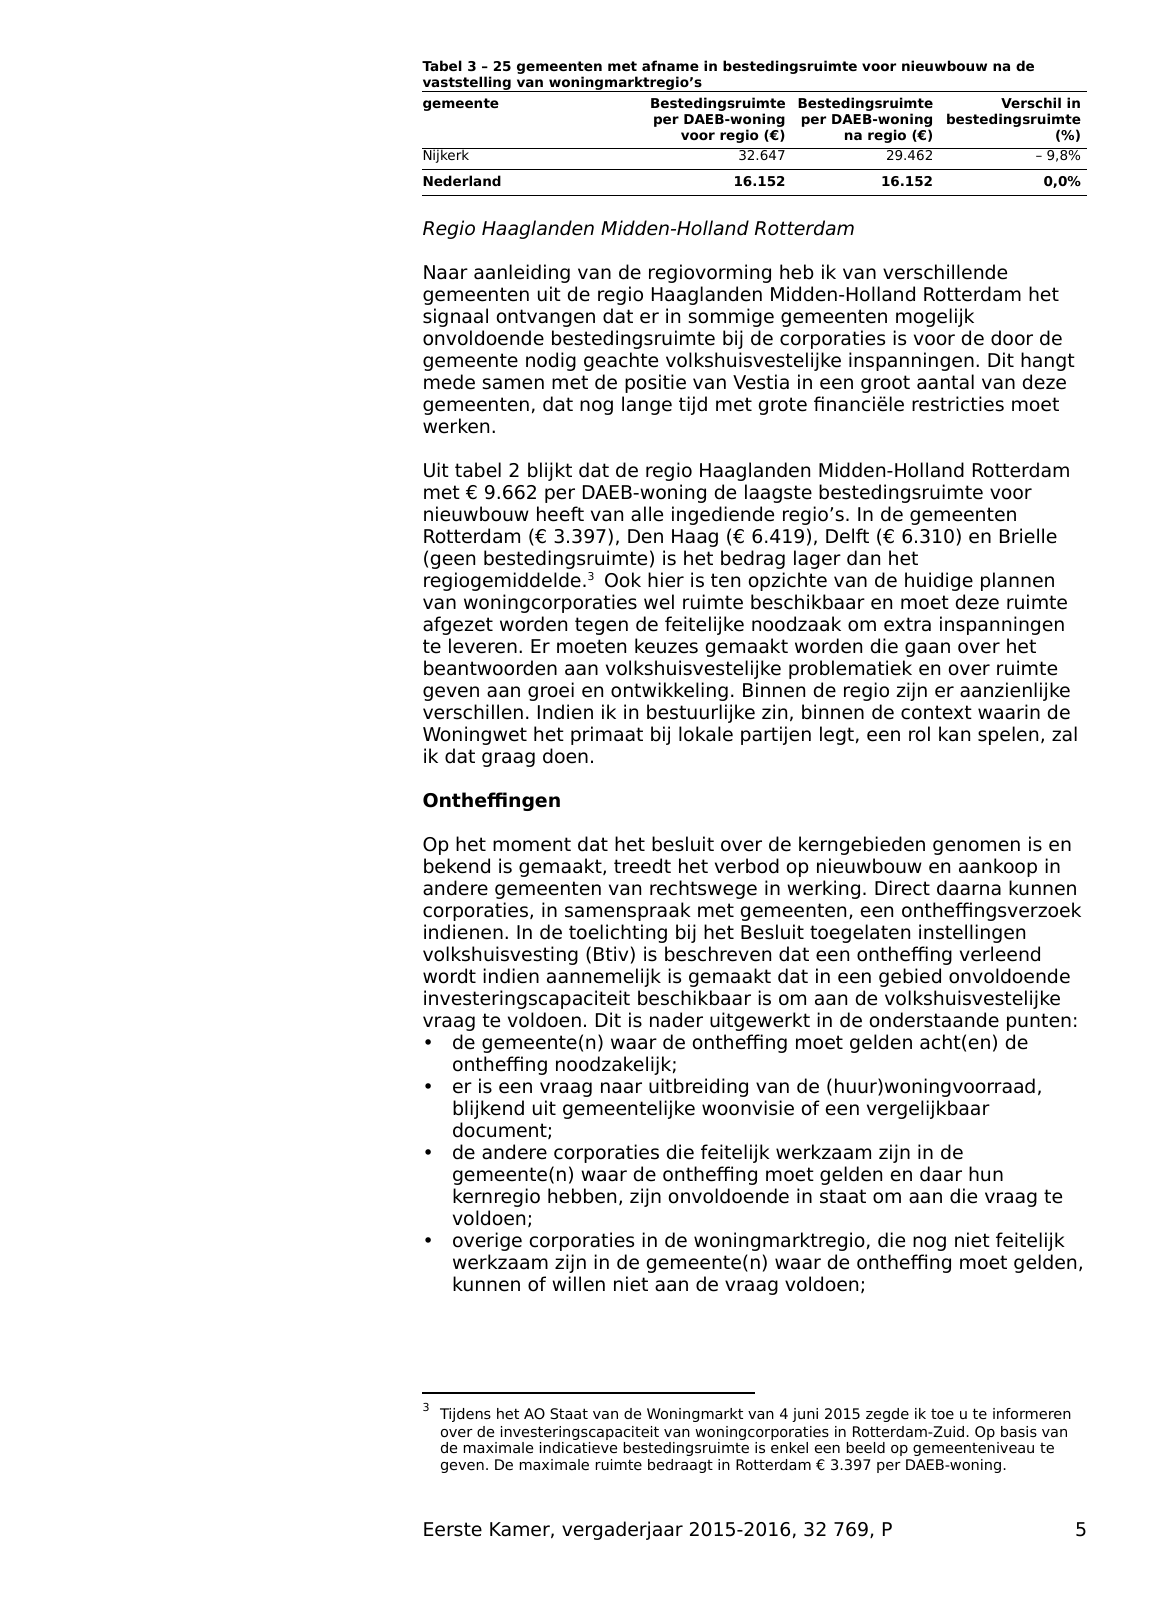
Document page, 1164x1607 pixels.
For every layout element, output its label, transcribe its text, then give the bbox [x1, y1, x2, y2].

table_cell 16.152 [791, 170, 939, 195]
table_cell 29.462 [791, 149, 939, 168]
table_cell Nijkerk [422, 149, 644, 168]
text Naar aanleiding van de regiovorming heb ik van verschillende gemeenten uit de regio Haaglanden Midden-Holland Rotterdam het signaal ontvangen dat er in sommige gemeenten mogelijk onvoldoende bestedingsruimte bij de corporaties is voor de door de gemeente nodig geachte volkshuisvestelijke inspanningen. Dit hangt mede samen met de positie van Vestia in een groot aantal van deze gemeenten, dat nog lange tijd met grote financiële restricties moet werken. [422, 262, 1087, 438]
text • er is een vraag naar uitbreiding van de (huur)woningvoorraad, blijkend uit gemeentelijke woonvisie of een vergelijkbaar document; [422, 1076, 1087, 1142]
text Uit tabel 2 blijkt dat de regio Haaglanden Midden-Holland Rotterdam met € 9.662 per DAEB-woning de laagste bestedingsruimte voor nieuwbouw heeft van alle ingediende regio’s. In de gemeenten Rotterdam (€ 3.397), Den Haag (€ 6.419), Delft (€ 6.310) en Brielle (geen bestedingsruimte) is het bedrag lager dan het regiogemiddelde. Ook hier is ten opzichte van de huidige plannen van woningcorporaties wel ruimte beschikbaar en moet deze ruimte afgezet worden tegen de feitelijke noodzaak om extra inspanningen te leveren. Er moeten keuzes gemaakt worden die gaan over het beantwoorden aan volkshuisvestelijke problematiek en over ruimte geven aan groei en ontwikkeling. Binnen de regio zijn er aanzienlijke verschillen. Indien ik in bestuurlijke zin, binnen de context waarin de Woningwet het primaat bij lokale partijen legt, een rol kan spelen, zal ik dat graag doen. [422, 460, 1087, 768]
table_cell 16.152 [644, 170, 791, 195]
table_cell gemeente [422, 92, 644, 148]
table_header Tabel 3 – 25 gemeenten met afname in bestedingsruimte voor nieuwbouw na de vaststelling van woningmarktregio’s [422, 59, 1087, 91]
table_cell Bestedingsruimte per DAEB-woning voor regio (€) [644, 92, 791, 148]
table_cell 32.647 [644, 149, 791, 168]
subtitle Regio Haaglanden Midden-Holland Rotterdam [422, 218, 1087, 240]
table_cell 0,0% [939, 170, 1087, 195]
subtitle Ontheffingen [422, 790, 1087, 812]
text Tijdens het AO Staat van de Woningmarkt van 4 juni 2015 zegde ik toe u te informeren over de investeringscapaciteit van woningcorporaties in Rotterdam-Zuid. Op basis van de maximale indicatieve bestedingsruimte is enkel een beeld op gemeenteniveau te geven. De maximale ruimte bedraagt in Rotterdam € 3.397 per DAEB-woning. [422, 1402, 1087, 1474]
text • overige corporaties in de woningmarktregio, die nog niet feitelijk werkzaam zijn in de gemeente(n) waar de ontheffing moet gelden, kunnen of willen niet aan de vraag voldoen; [422, 1230, 1087, 1296]
table_cell Nederland [422, 170, 644, 195]
text • de andere corporaties die feitelijk werkzaam zijn in de gemeente(n) waar de ontheffing moet gelden en daar hun kernregio hebben, zijn onvoldoende in staat om aan die vraag te voldoen; [422, 1142, 1087, 1230]
table_cell Verschil in bestedingsruimte (%) [939, 92, 1087, 148]
table_cell Bestedingsruimte per DAEB-woning na regio (€) [791, 92, 939, 148]
table_cell – 9,8% [939, 149, 1087, 168]
text • de gemeente(n) waar de ontheffing moet gelden acht(en) de ontheffing noodzakelijk; [422, 1032, 1087, 1076]
text Op het moment dat het besluit over de kerngebieden genomen is en bekend is gemaakt, treedt het verbod op nieuwbouw en aankoop in andere gemeenten van rechtswege in werking. Direct daarna kunnen corporaties, in samenspraak met gemeenten, een ontheffingsverzoek indienen. In de toelichting bij het Besluit toegelaten instellingen volkshuisvesting (Btiv) is beschreven dat een ontheffing verleend wordt indien aannemelijk is gemaakt dat in een gebied onvoldoende investeringscapaciteit beschikbaar is om aan de volkshuisvestelijke vraag te voldoen. Dit is nader uitgewerkt in de onderstaande punten: [422, 834, 1087, 1032]
